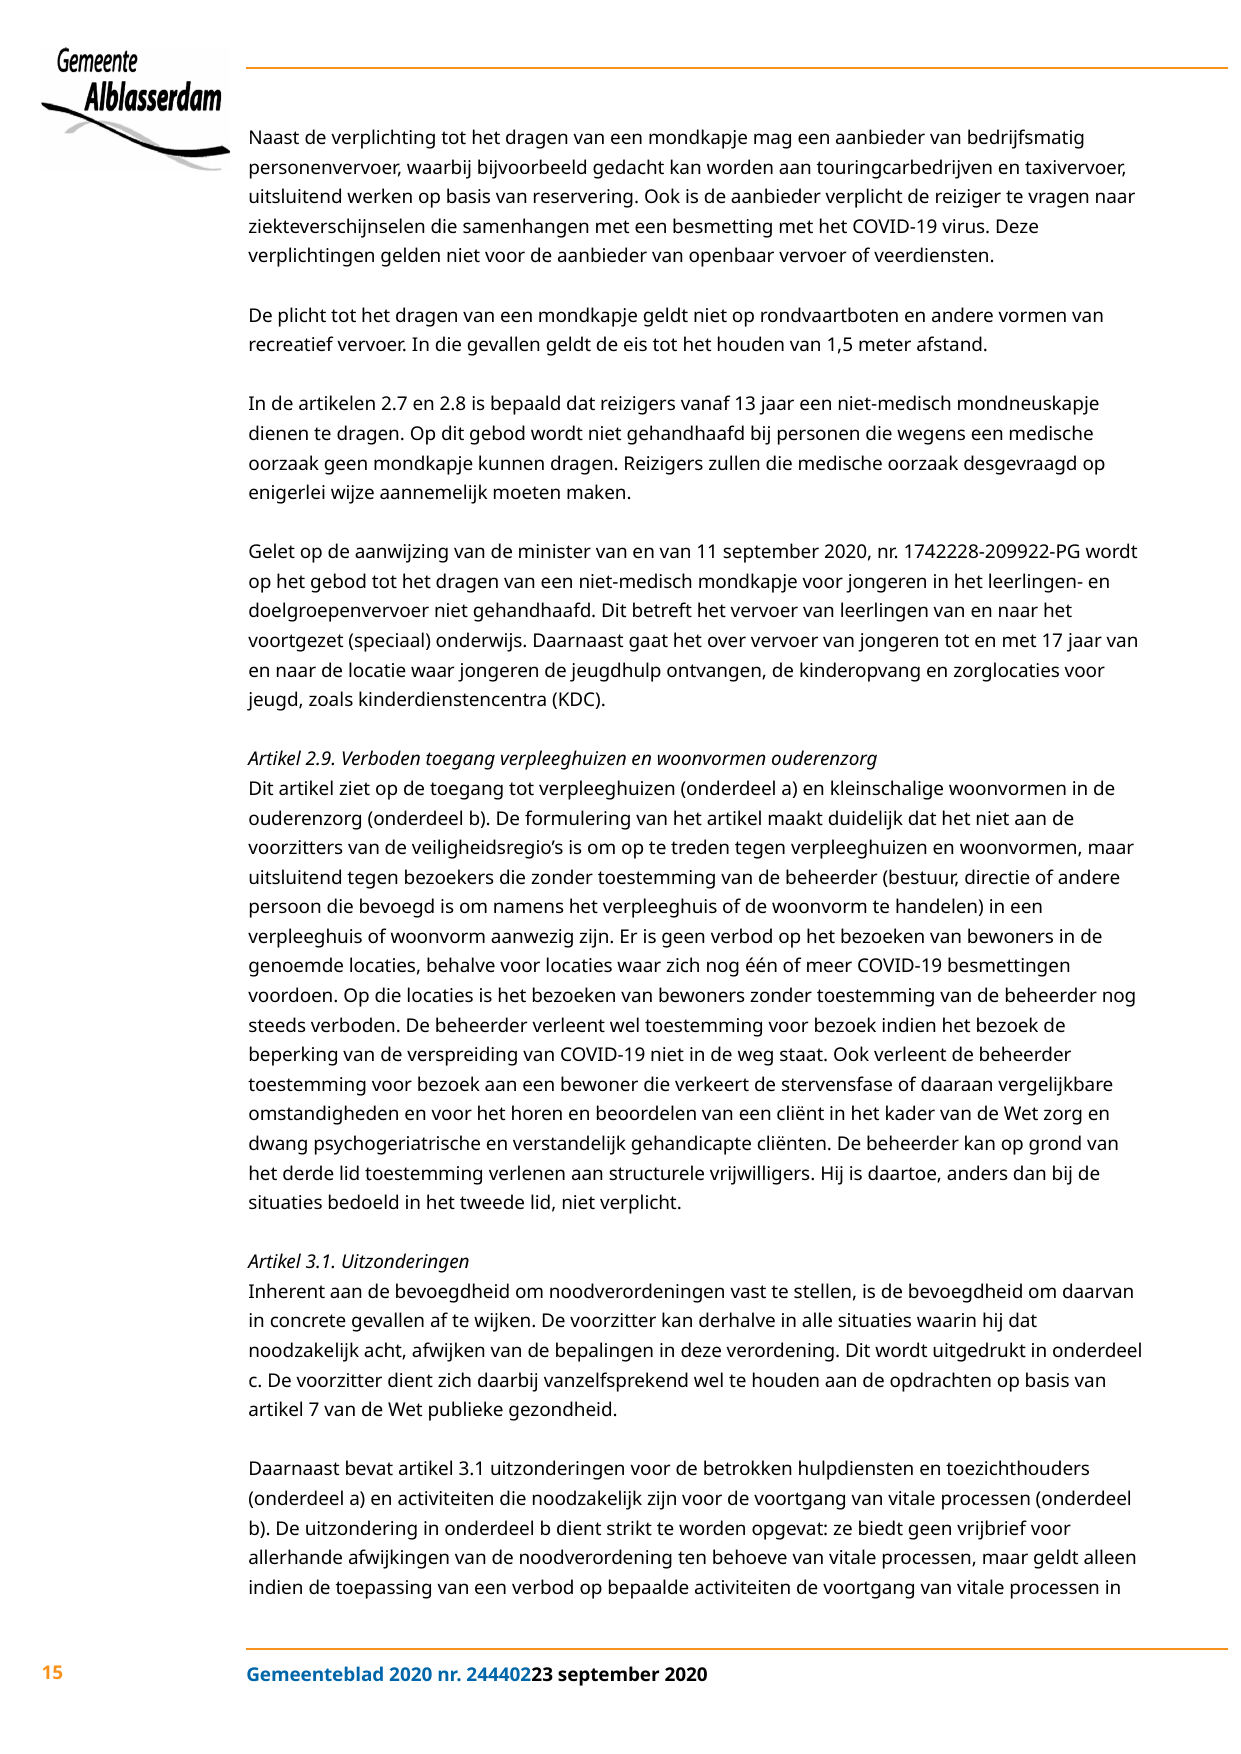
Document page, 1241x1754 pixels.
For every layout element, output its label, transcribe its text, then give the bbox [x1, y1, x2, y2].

text Gelet op de aanwijzing van de minister van en van 11 september 2020, nr. 1742228-209922-PG wordt op het gebod tot het dragen van een niet-medisch mondkapje voor jongeren in het leerlingen- en doelgroepenvervoer niet gehandhaafd. Dit betreft het vervoer van leerlingen van en naar het voortgezet (speciaal) onderwijs. Daarnaast gaat het over vervoer van jongeren tot en met 17 jaar van en naar de locatie waar jongeren de jeugdhulp ontvangen, de kinderopvang en zorglocaties voor jeugd, zoals kinderdienstencentra (KDC). [248, 538, 1152, 712]
text In de artikelen 2.7 en 2.8 is bepaald dat reizigers vanaf 13 jaar een niet-medisch mondneuskapje dienen te dragen. Op dit gebod wordt niet gehandhaafd bij personen die wegens een medische oorzaak geen mondkapje kunnen dragen. Reizigers zullen die medische oorzaak desgevraagd op enigerlei wijze aannemelijk moeten maken. [248, 391, 1152, 505]
picture [41, 47, 231, 172]
text Artikel 3.1. Uitzonderingen [248, 1248, 1152, 1274]
text De plicht tot het dragen van een mondkapje geldt niet op rondvaartboten en andere vormen van recreatief vervoer. In die gevallen geldt de eis tot het houden van 1,5 meter afstand. [248, 302, 1152, 357]
text Naast de verplichting tot het dragen van een mondkapje mag een aanbieder van bedrijfsmatig personenvervoer, waarbij bijvoorbeeld gedacht kan worden aan touringcarbedrijven en taxivervoer, uitsluitend werken op basis van reservering. Ook is de aanbieder verplicht de reiziger te vragen naar ziekteverschijnselen die samenhangen met een besmetting met het COVID-19 virus. Deze verplichtingen gelden niet voor de aanbieder van openbaar vervoer of veerdiensten. [248, 124, 1152, 268]
text Dit artikel ziet op de toegang tot verpleeghuizen (onderdeel a) en kleinschalige woonvormen in de ouderenzorg (onderdeel b). De formulering van het artikel maakt duidelijk dat het niet aan de voorzitters van de veiligheidsregio’s is om op te treden tegen verpleeghuizen en woonvormen, maar uitsluitend tegen bezoekers die zonder toestemming van de beheerder (bestuur, directie of andere persoon die bevoegd is om namens het verpleeghuis of de woonvorm te handelen) in een verpleeghuis of woonvorm aanwezig zijn. Er is geen verbod op het bezoeken van bewoners in de genoemde locaties, behalve voor locaties waar zich nog één of meer COVID-19 besmettingen voordoen. Op die locaties is het bezoeken van bewoners zonder toestemming van de beheerder nog steeds verboden. De beheerder verleent wel toestemming voor bezoek indien het bezoek de beperking van de verspreiding van COVID-19 niet in de weg staat. Ook verleent de beheerder toestemming voor bezoek aan een bewoner die verkeert de stervensfase of daaraan vergelijkbare omstandigheden en voor het horen en beoordelen van een cliënt in het kader van de Wet zorg en dwang psychogeriatrische en verstandelijk gehandicapte cliënten. De beheerder kan op grond van het derde lid toestemming verlenen aan structurele vrijwilligers. Hij is daartoe, anders dan bij de situaties bedoeld in het tweede lid, niet verplicht. [248, 775, 1152, 1215]
text Daarnaast bevat artikel 3.1 uitzonderingen voor de betrokken hulpdiensten en toezichthouders (onderdeel a) en activiteiten die noodzakelijk zijn voor de voortgang van vitale processen (onderdeel b). De uitzondering in onderdeel b dient strikt te worden opgevat: ze biedt geen vrijbrief voor allerhande afwijkingen van de noodverordening ten behoeve van vitale processen, maar geldt alleen indien de toepassing van een verbod op bepaalde activiteiten de voortgang van vitale processen in [248, 1456, 1152, 1600]
text Artikel 2.9. Verboden toegang verpleeghuizen en woonvormen ouderenzorg [248, 746, 1152, 771]
text Inherent aan de bevoegdheid om noodverordeningen vast te stellen, is de bevoegdheid om daarvan in concrete gevallen af te wijken. De voorzitter kan derhalve in alle situaties waarin hij dat noodzakelijk acht, afwijken van de bepalingen in deze verordening. Dit wordt uitgedrukt in onderdeel c. De voorzitter dient zich daarbij vanzelfsprekend wel te houden aan de opdrachten op basis van artikel 7 van de Wet publieke gezondheid. [248, 1278, 1152, 1422]
